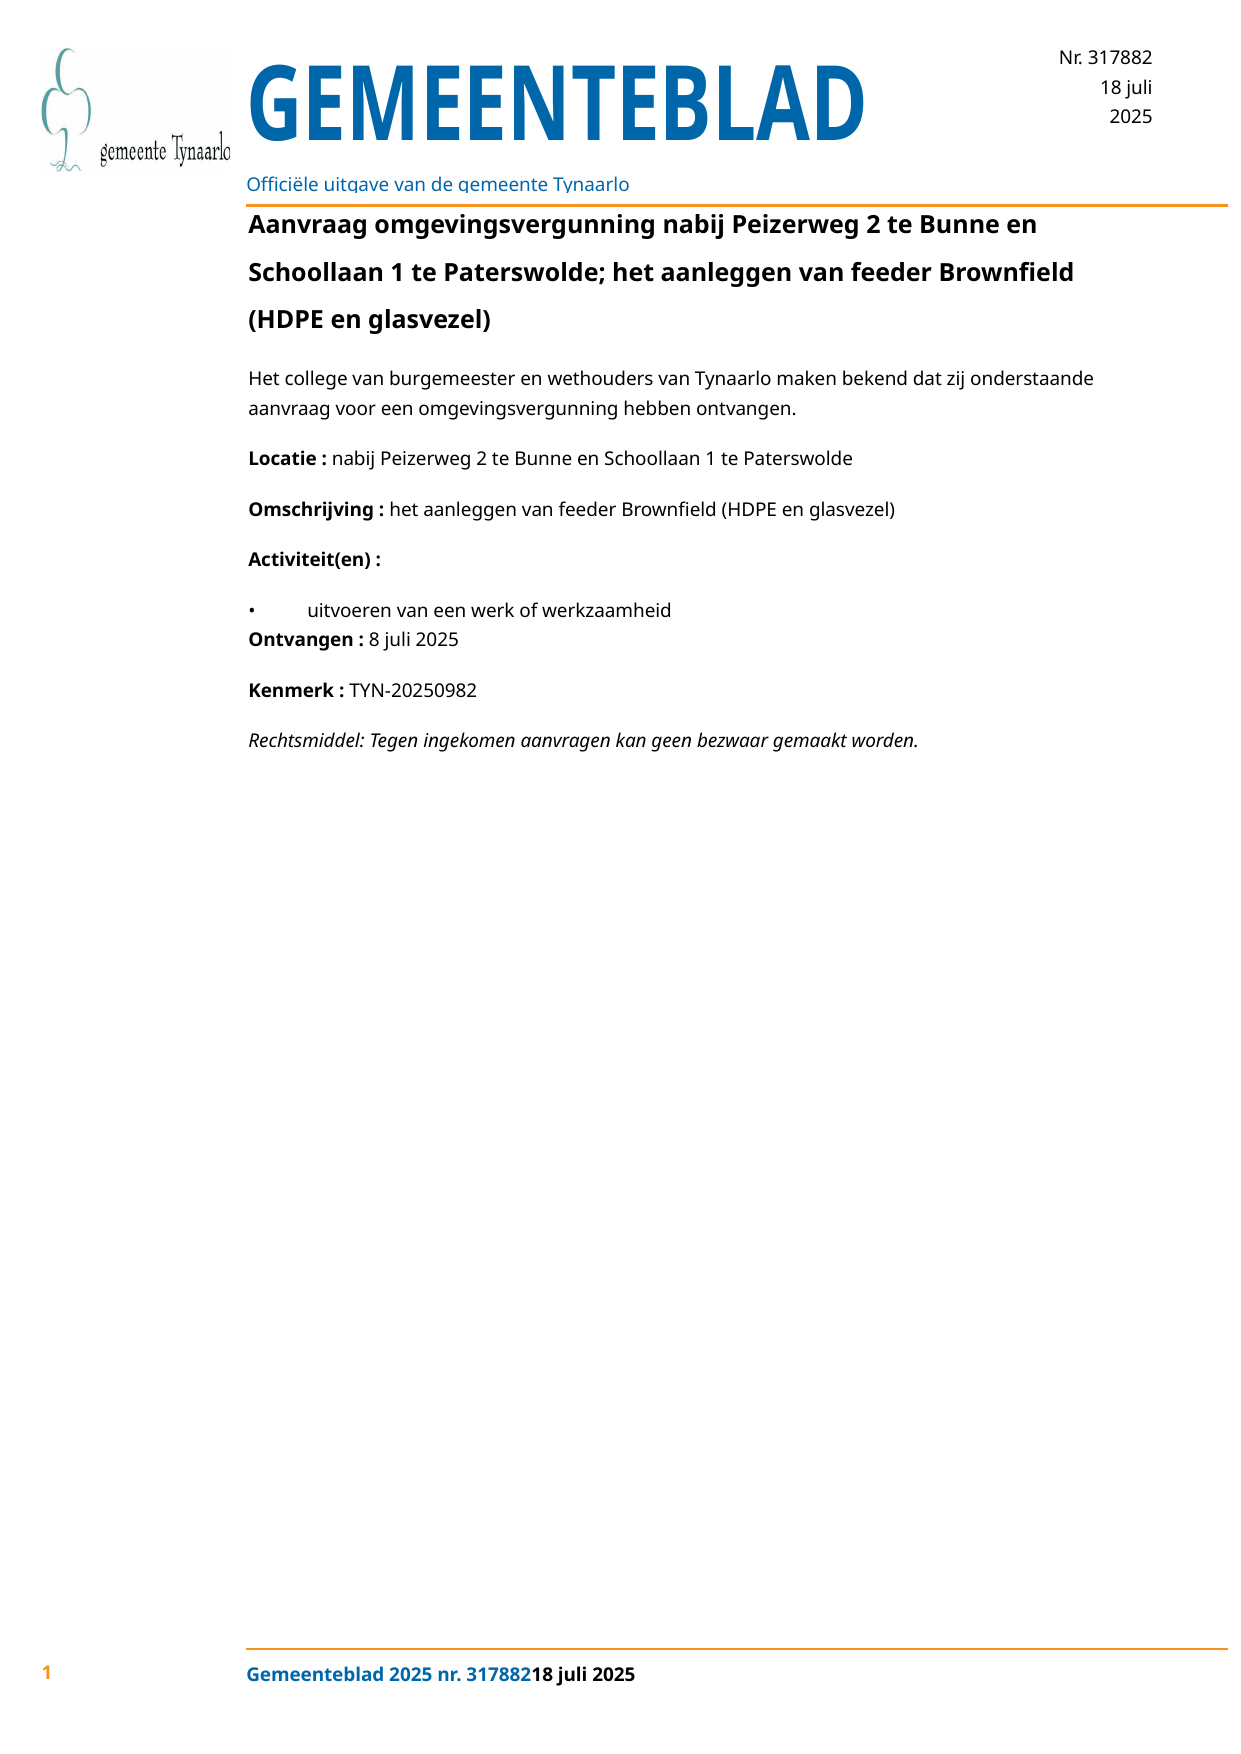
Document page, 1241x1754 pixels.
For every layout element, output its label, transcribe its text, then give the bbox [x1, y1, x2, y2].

text Aanvraag omgevingsvergunning nabij Peizerweg 2 te Bunne en Schoollaan 1 te Paterswolde; het aanleggen van feeder Brownfield (HDPE en glasvezel) [248, 207, 1152, 336]
text Activiteit(en) : [248, 546, 1152, 572]
text Het college van burgemeester en wethouders van Tynaarlo maken bekend dat zij onderstaande aanvraag voor een omgevingsvergunning hebben ontvangen. [248, 366, 1152, 421]
text Omschrijving : het aanleggen van feeder Brownfield (HDPE en glasvezel) [248, 496, 1152, 522]
text Ontvangen : 8 juli 2025 [248, 626, 1152, 652]
text Rechtsmiddel: Tegen ingekomen aanvragen kan geen bezwaar gemaakt worden. [248, 727, 1152, 753]
text Kenmerk : TYN-20250982 [248, 677, 1152, 702]
picture [41, 47, 231, 172]
text Locatie : nabij Peizerweg 2 te Bunne en Schoollaan 1 te Paterswolde [248, 446, 1152, 471]
list uitvoeren van een werk of werkzaamheid [248, 597, 1152, 622]
